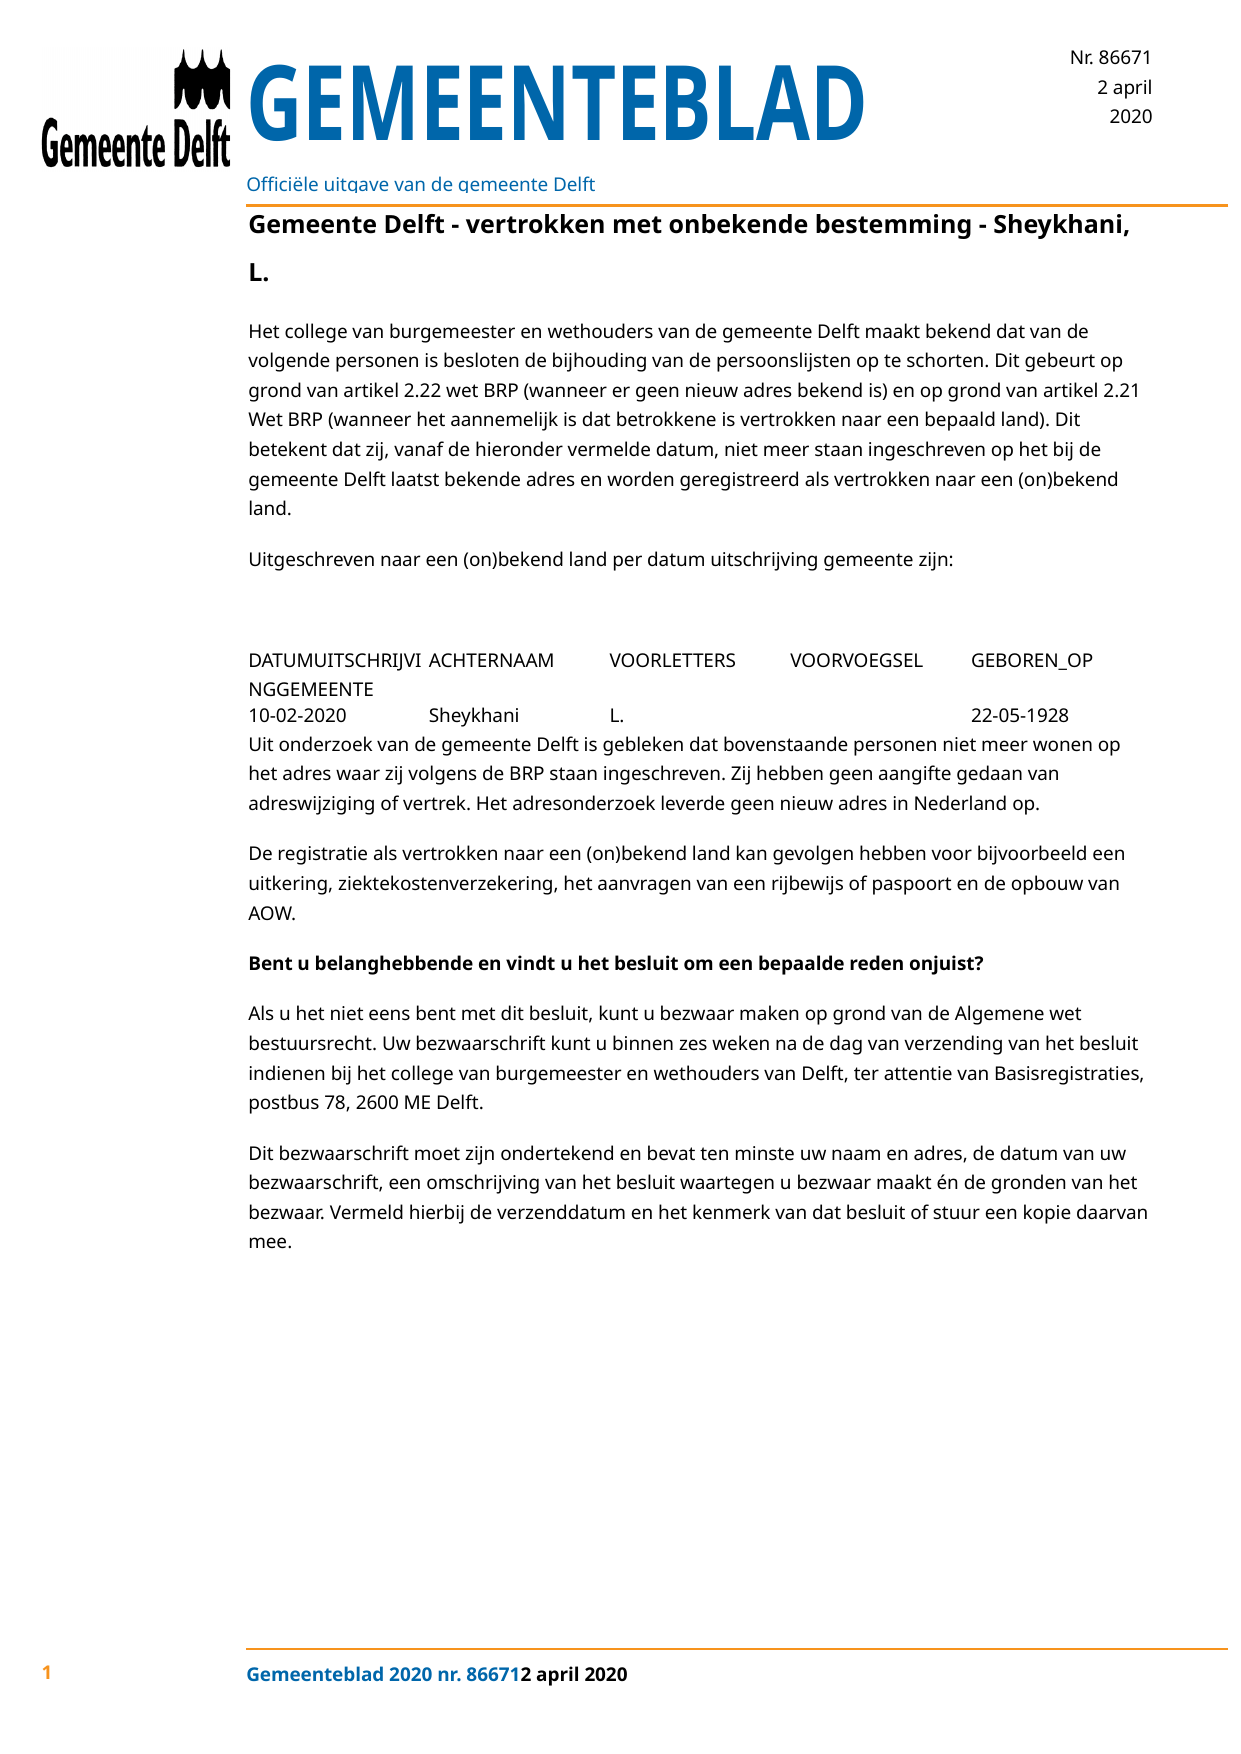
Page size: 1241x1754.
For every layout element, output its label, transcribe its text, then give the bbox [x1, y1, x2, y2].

text Bent u belanghebbende en vindt u het besluit om een bepaalde reden onjuist? [248, 950, 1152, 976]
text Uit onderzoek van de gemeente Delft is gebleken dat bovenstaande personen niet meer wonen op het adres waar zij volgens de BRP staan ingeschreven. Zij hebben geen aangifte gedaan van adreswijziging of vertrek. Het adresonderzoek leverde geen nieuw adres in Nederland op. [248, 731, 1152, 816]
text De registratie als vertrokken naar een (on)bekend land kan gevolgen hebben voor bijvoorbeeld een uitkering, ziektekostenverzekering, het aanvragen van een rijbewijs of paspoort en de opbouw van AOW. [248, 841, 1152, 926]
text Uitgeschreven naar een (on)bekend land per datum uitschrijving gemeente zijn: [248, 546, 1152, 572]
text Als u het niet eens bent met dit besluit, kunt u bezwaar maken op grond van de Algemene wet bestuursrecht. Uw bezwaarschrift kunt u binnen zes weken na de dag van verzending van het besluit indienen bij het college van burgemeester en wethouders van Delft, ter attentie van Basisregistraties, postbus 78, 2600 ME Delft. [248, 1001, 1152, 1115]
table_header DATUMUITSCHRIJVINGGEMEENTE [248, 647, 429, 702]
picture [41, 47, 231, 172]
table_cell [790, 702, 971, 728]
table_header GEBOREN_OP [971, 647, 1152, 702]
text Het college van burgemeester en wethouders van de gemeente Delft maakt bekend dat van de volgende personen is besloten de bijhouding van de persoonslijsten op te schorten. Dit gebeurt op grond van artikel 2.22 wet BRP (wanneer er geen nieuw adres bekend is) en op grond van artikel 2.21 Wet BRP (wanneer het aannemelijk is dat betrokkene is vertrokken naar een bepaald land). Dit betekent dat zij, vanaf de hieronder vermelde datum, niet meer staan ingeschreven op het bij de gemeente Delft laatst bekende adres en worden geregistreerd als vertrokken naar een (on)bekend land. [248, 318, 1152, 521]
table_header VOORLETTERS [609, 647, 790, 702]
text Dit bezwaarschrift moet zijn ondertekend en bevat ten minste uw naam en adres, de datum van uw bezwaarschrift, een omschrijving van het besluit waartegen u bezwaar maakt én de gronden van het bezwaar. Vermeld hierbij de verzenddatum en het kenmerk van dat besluit of stuur een kopie daarvan mee. [248, 1140, 1152, 1254]
table_cell 22-05-1928 [971, 702, 1152, 728]
table_header VOORVOEGSEL [790, 647, 971, 702]
table_header ACHTERNAAM [429, 647, 609, 702]
table_cell L. [609, 702, 790, 728]
table_cell Sheykhani [429, 702, 609, 728]
text Gemeente Delft - vertrokken met onbekende bestemming - Sheykhani, L. [248, 207, 1152, 288]
table_cell 10-02-2020 [248, 702, 429, 728]
